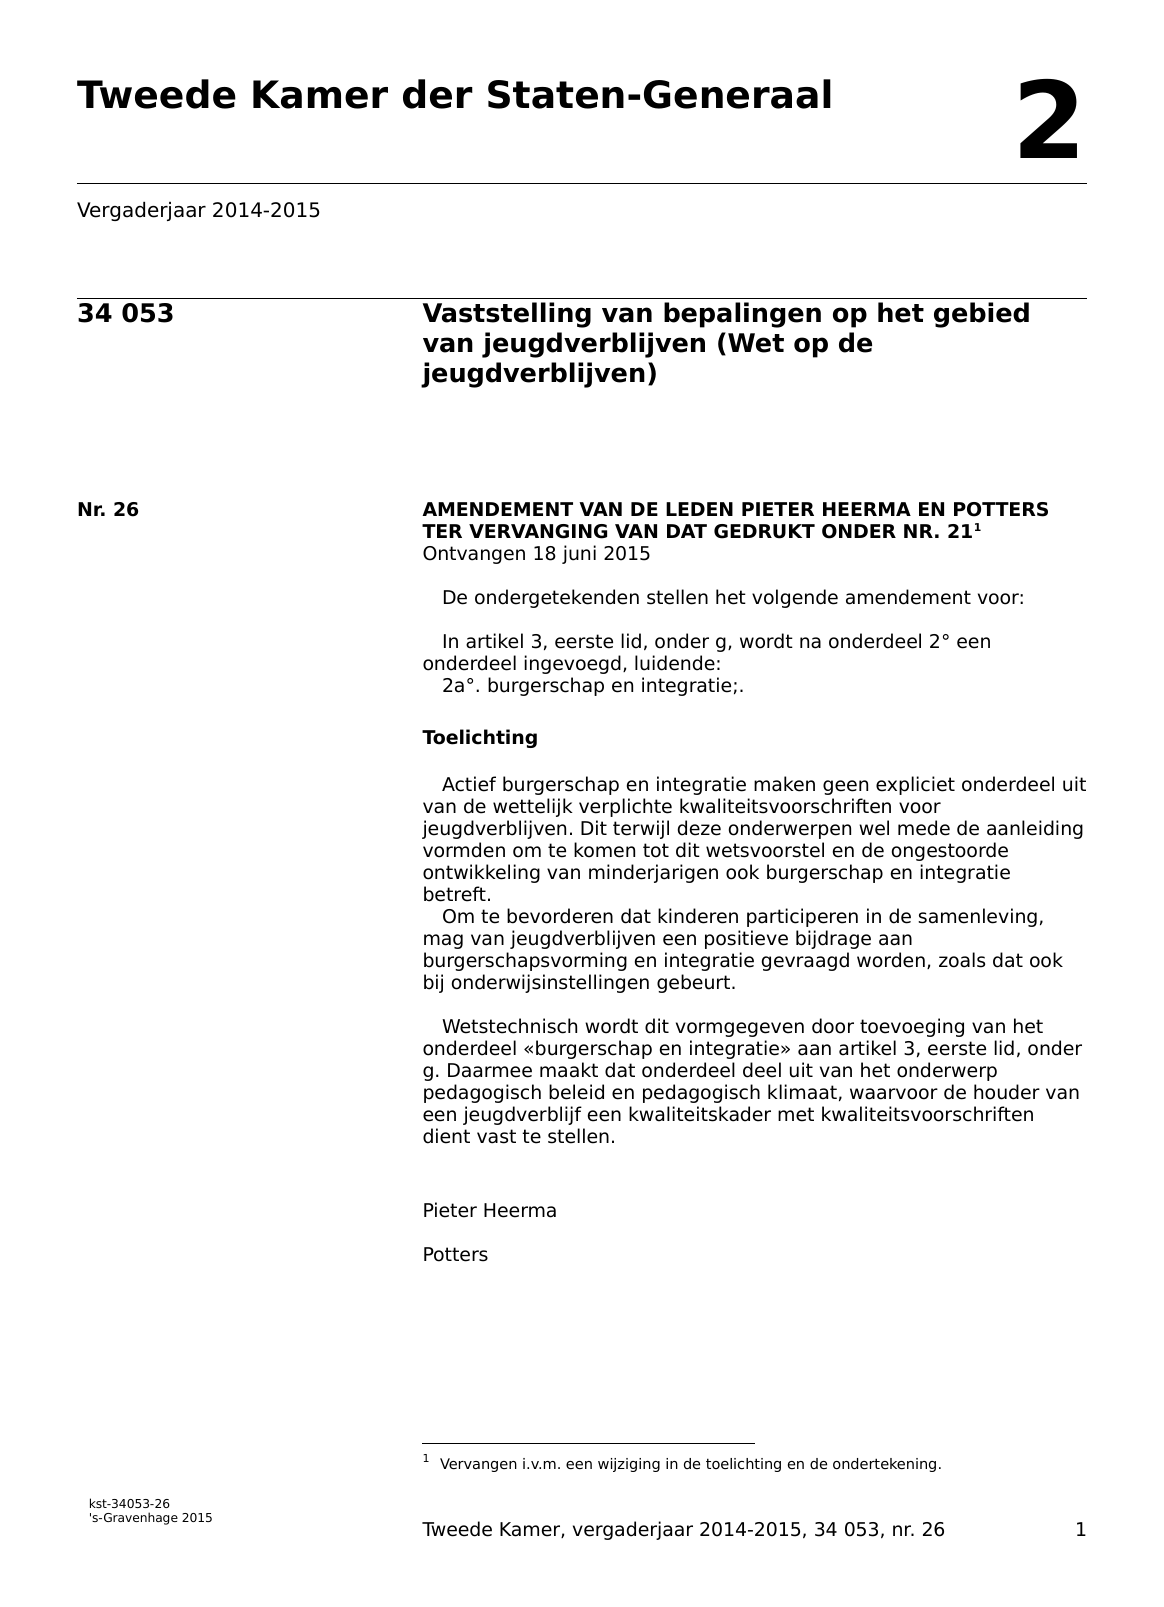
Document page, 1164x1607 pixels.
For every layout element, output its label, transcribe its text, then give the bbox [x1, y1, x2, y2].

text Wetstechnisch wordt dit vormgegeven door toevoeging van het onderdeel «burgerschap en integratie» aan artikel 3, eerste lid, onder g. Daarmee maakt dat onderdeel deel uit van het onderwerp pedagogisch beleid en pedagogisch klimaat, waarvoor de houder van een jeugdverblijf een kwaliteitskader met kwaliteitsvoorschriften dient vast te stellen. [422, 1016, 1087, 1148]
subtitle Toelichting [422, 727, 1087, 749]
text In artikel 3, eerste lid, onder g, wordt na onderdeel 2° een onderdeel ingevoegd, luidende: [422, 631, 1087, 675]
table_header 2 [886, 59, 1087, 183]
text 's-Gravenhage 2015 [88, 1511, 323, 1525]
text Ontvangen 18 juni 2015 [422, 543, 1087, 565]
text Actief burgerschap en integratie maken geen expliciet onderdeel uit van de wettelijk verplichte kwaliteitsvoorschriften voor jeugdverblijven. Dit terwijl deze onderwerpen wel mede de aanleiding vormden om te komen tot dit wetsvoorstel en de ongestoorde ontwikkeling van minderjarigen ook burgerschap en integratie betreft. [422, 774, 1087, 906]
table_header Tweede Kamer der Staten-Generaal [77, 59, 886, 183]
text Pieter Heerma Potters [422, 1178, 1087, 1266]
subtitle 34 053 Vaststelling van bepalingen op het gebied van jeugdverblijven (Wet op de jeugdverblijven) [77, 299, 1087, 388]
table_cell Vergaderjaar 2014-2015 [77, 184, 1087, 298]
text 2a°. burgerschap en integratie;. [422, 675, 1087, 697]
text kst-34053-26 [88, 1497, 323, 1511]
text De ondergetekenden stellen het volgende amendement voor: [422, 587, 1087, 609]
text Vervangen i.v.m. een wijziging in de toelichting en de ondertekening. [422, 1452, 1087, 1474]
subtitle Nr. 26 AMENDEMENT VAN DE LEDEN PIETER HEERMA EN POTTERS TER VERVANGING VAN DAT GEDRUKT ONDER NR. 21 [77, 499, 1087, 543]
text Om te bevorderen dat kinderen participeren in de samenleving, mag van jeugdverblijven een positieve bijdrage aan burgerschapsvorming en integratie gevraagd worden, zoals dat ook bij onderwijsinstellingen gebeurt. [422, 906, 1087, 994]
